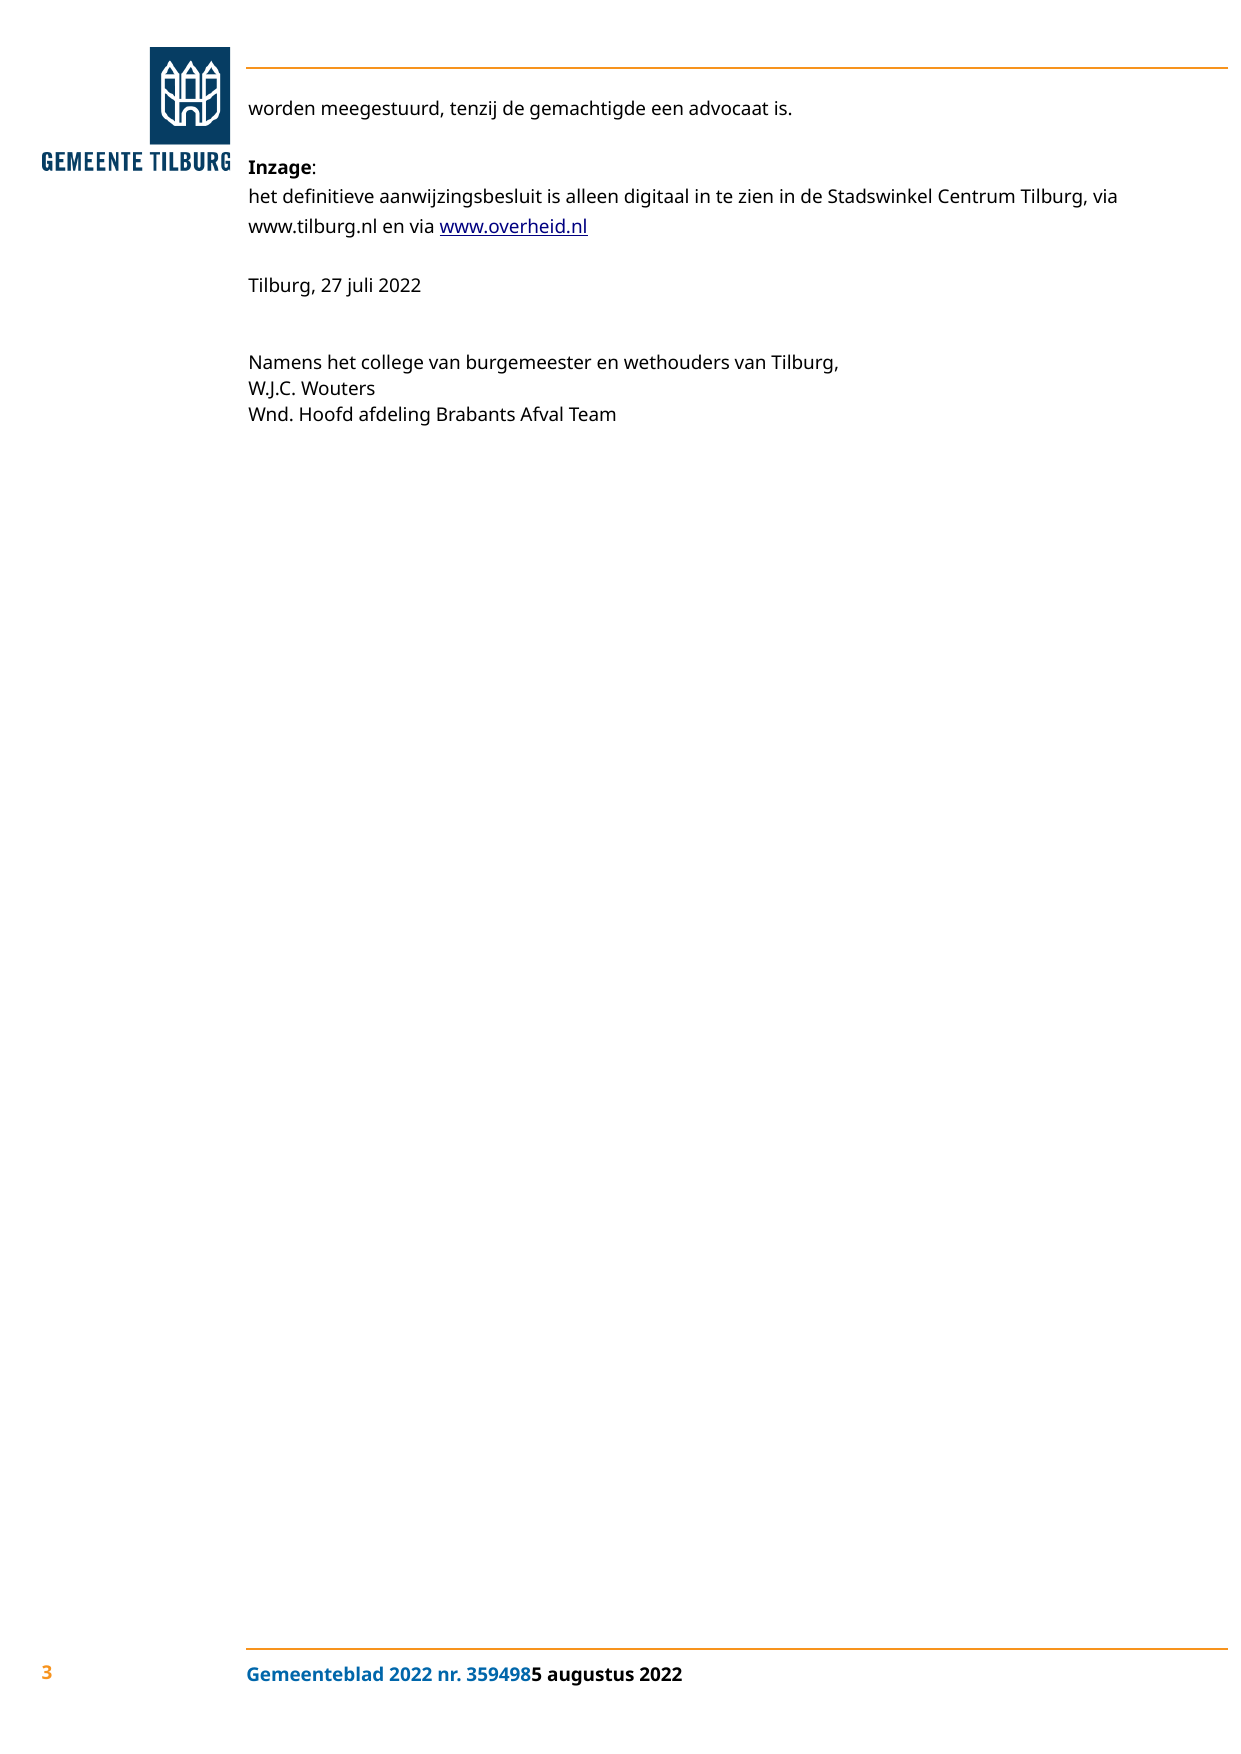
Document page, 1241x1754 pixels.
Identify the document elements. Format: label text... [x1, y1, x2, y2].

text Tilburg, 27 juli 2022 [248, 272, 1152, 298]
text Namens het college van burgemeester en wethouders van Tilburg, [248, 349, 1152, 375]
text Wnd. Hoofd afdeling Brabants Afval Team [248, 401, 1152, 427]
text worden meegestuurd, tenzij de gemachtigde een advocaat is. [248, 95, 1152, 121]
text W.J.C. Wouters [248, 375, 1152, 401]
text Inzage: [248, 154, 1152, 180]
text het definitieve aanwijzingsbesluit is alleen digitaal in te zien in de Stadswinkel Centrum Tilburg, via www.tilburg.nl en via www.overheid.nl [248, 183, 1152, 239]
picture [41, 47, 231, 172]
